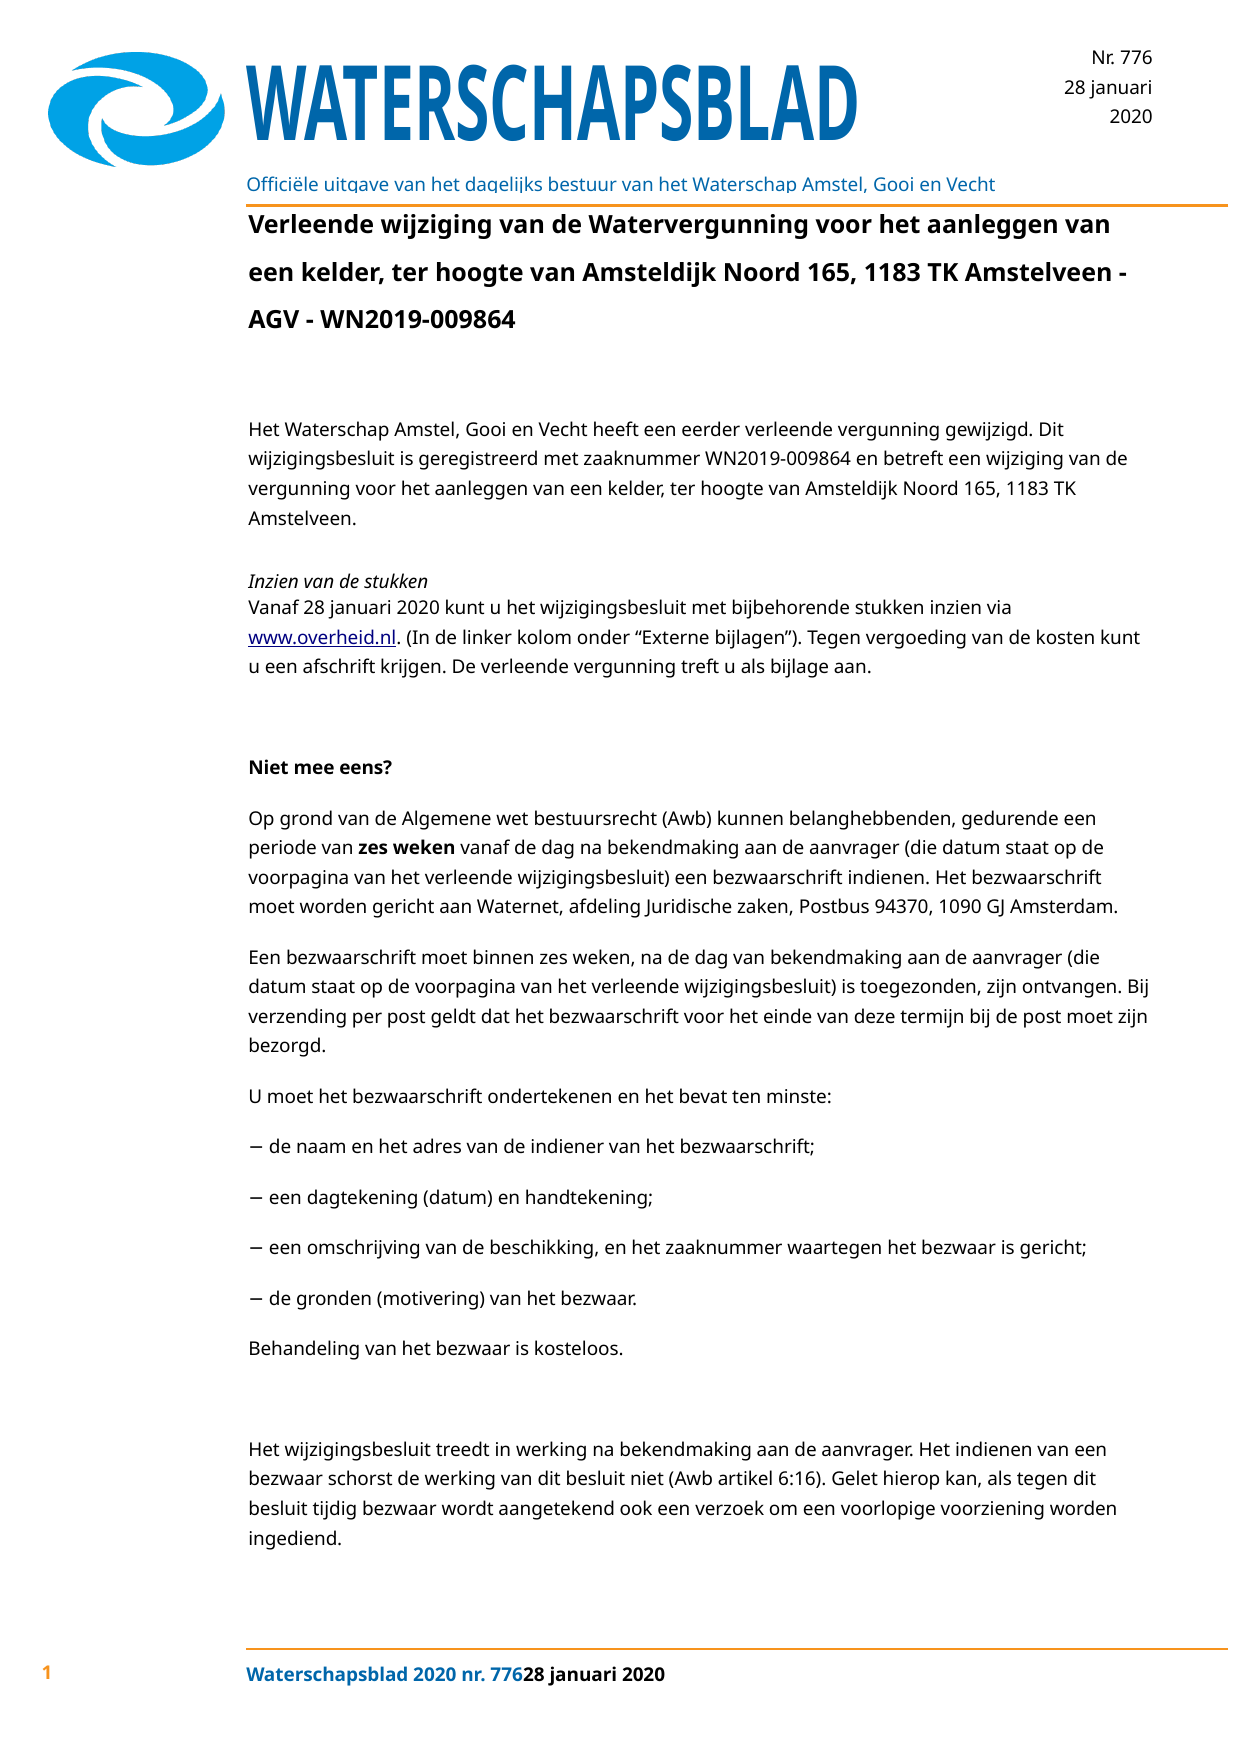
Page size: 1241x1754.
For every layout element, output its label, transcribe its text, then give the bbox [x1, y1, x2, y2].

text Verleende wijziging van de Watervergunning voor het aanleggen van een kelder, ter hoogte van Amsteldijk Noord 165, 1183 TK Amstelveen - AGV - WN2019-009864 [248, 207, 1152, 336]
text − een dagtekening (datum) en handtekening; [248, 1184, 1152, 1210]
text Vanaf 28 januari 2020 kunt u het wijzigingsbesluit met bijbehorende stukken inzien via www.overheid.nl. (In de linker kolom onder “Externe bijlagen”). Tegen vergoeding van de kosten kunt u een afschrift krijgen. De verleende vergunning treft u als bijlage aan. [248, 594, 1152, 679]
picture [41, 47, 231, 172]
text Een bezwaarschrift moet binnen zes weken, na de dag van bekendmaking aan de aanvrager (die datum staat op de voorpagina van het verleende wijzigingsbesluit) is toegezonden, zijn ontvangen. Bij verzending per post geldt dat het bezwaarschrift voor het einde van deze termijn bij de post moet zijn bezorgd. [248, 944, 1152, 1058]
text Het Waterschap Amstel, Gooi en Vecht heeft een eerder verleende vergunning gewijzigd. Dit wijzigingsbesluit is geregistreerd met zaaknummer WN2019-009864 en betreft een wijziging van de vergunning voor het aanleggen van een kelder, ter hoogte van Amsteldijk Noord 165, 1183 TK Amstelveen. [248, 416, 1152, 530]
text − de gronden (motivering) van het bezwaar. [248, 1285, 1152, 1311]
text Het wijzigingsbesluit treedt in werking na bekendmaking aan de aanvrager. Het indienen van een bezwaar schorst de werking van dit besluit niet (Awb artikel 6:16). Gelet hierop kan, als tegen dit besluit tijdig bezwaar wordt aangetekend ook een verzoek om een voorlopige voorziening worden ingediend. [248, 1436, 1152, 1551]
text U moet het bezwaarschrift ondertekenen en het bevat ten minste: [248, 1083, 1152, 1109]
text Behandeling van het bezwaar is kosteloos. [248, 1335, 1152, 1361]
text Op grond van de Algemene wet bestuursrecht (Awb) kunnen belanghebbenden, gedurende een periode van zes weken vanaf de dag na bekendmaking aan de aanvrager (die datum staat op de voorpagina van het verleende wijzigingsbesluit) een bezwaarschrift indienen. Het bezwaarschrift moet worden gericht aan Waternet, afdeling Juridische zaken, Postbus 94370, 1090 GJ Amsterdam. [248, 805, 1152, 919]
text Inzien van de stukken [248, 569, 1152, 594]
text − een omschrijving van de beschikking, en het zaaknummer waartegen het bezwaar is gericht; [248, 1234, 1152, 1260]
text Niet mee eens? [248, 754, 1152, 780]
text − de naam en het adres van de indiener van het bezwaarschrift; [248, 1133, 1152, 1159]
